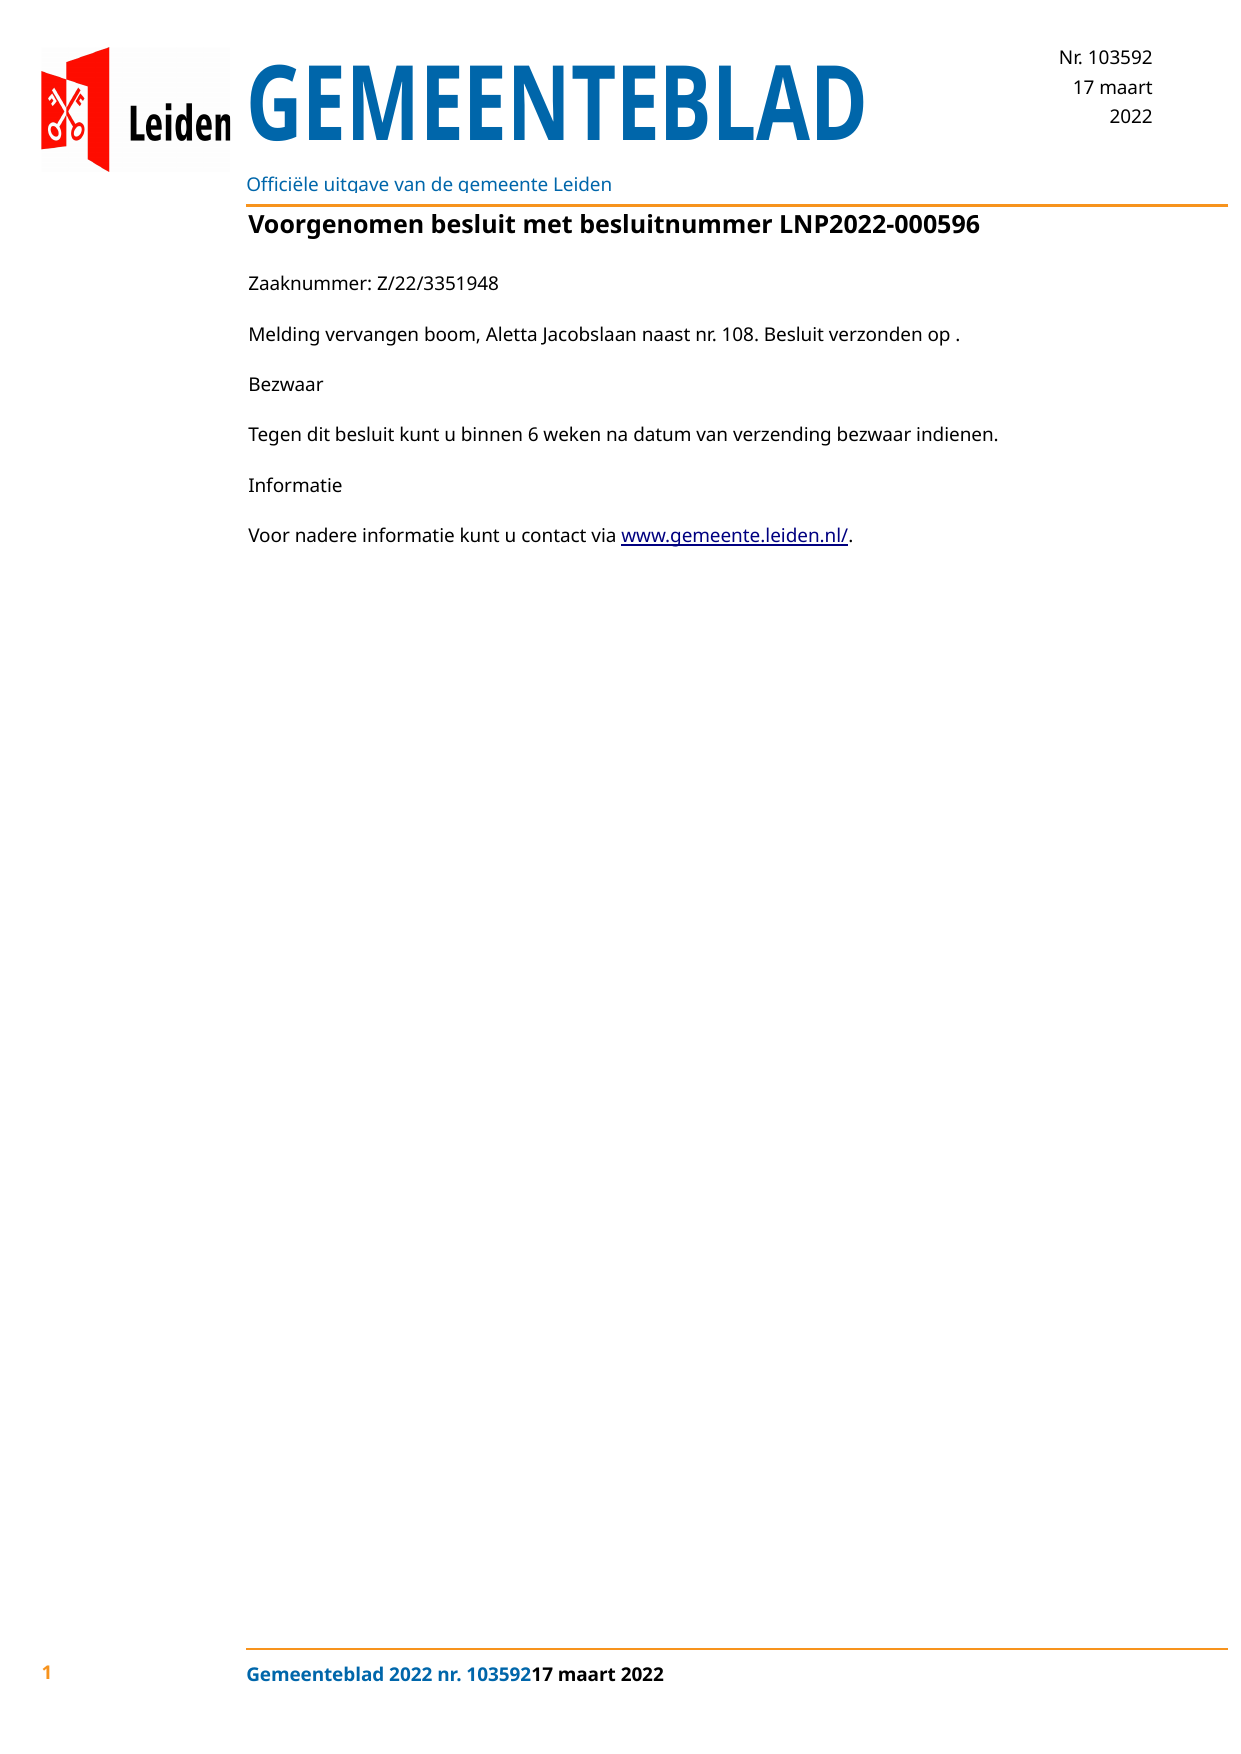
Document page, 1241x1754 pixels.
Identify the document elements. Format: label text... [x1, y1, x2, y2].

picture [41, 47, 231, 172]
text Informatie [248, 472, 1152, 498]
text Melding vervangen boom, Aletta Jacobslaan naast nr. 108. Besluit verzonden op . [248, 321, 1152, 346]
text Tegen dit besluit kunt u binnen 6 weken na datum van verzending bezwaar indienen. [248, 422, 1152, 447]
text Voorgenomen besluit met besluitnummer LNP2022-000596 [248, 207, 1152, 241]
text Voor nadere informatie kunt u contact via www.gemeente.leiden.nl/. [248, 522, 1152, 548]
text Zaaknummer: Z/22/3351948 [248, 270, 1152, 296]
text Bezwaar [248, 371, 1152, 397]
